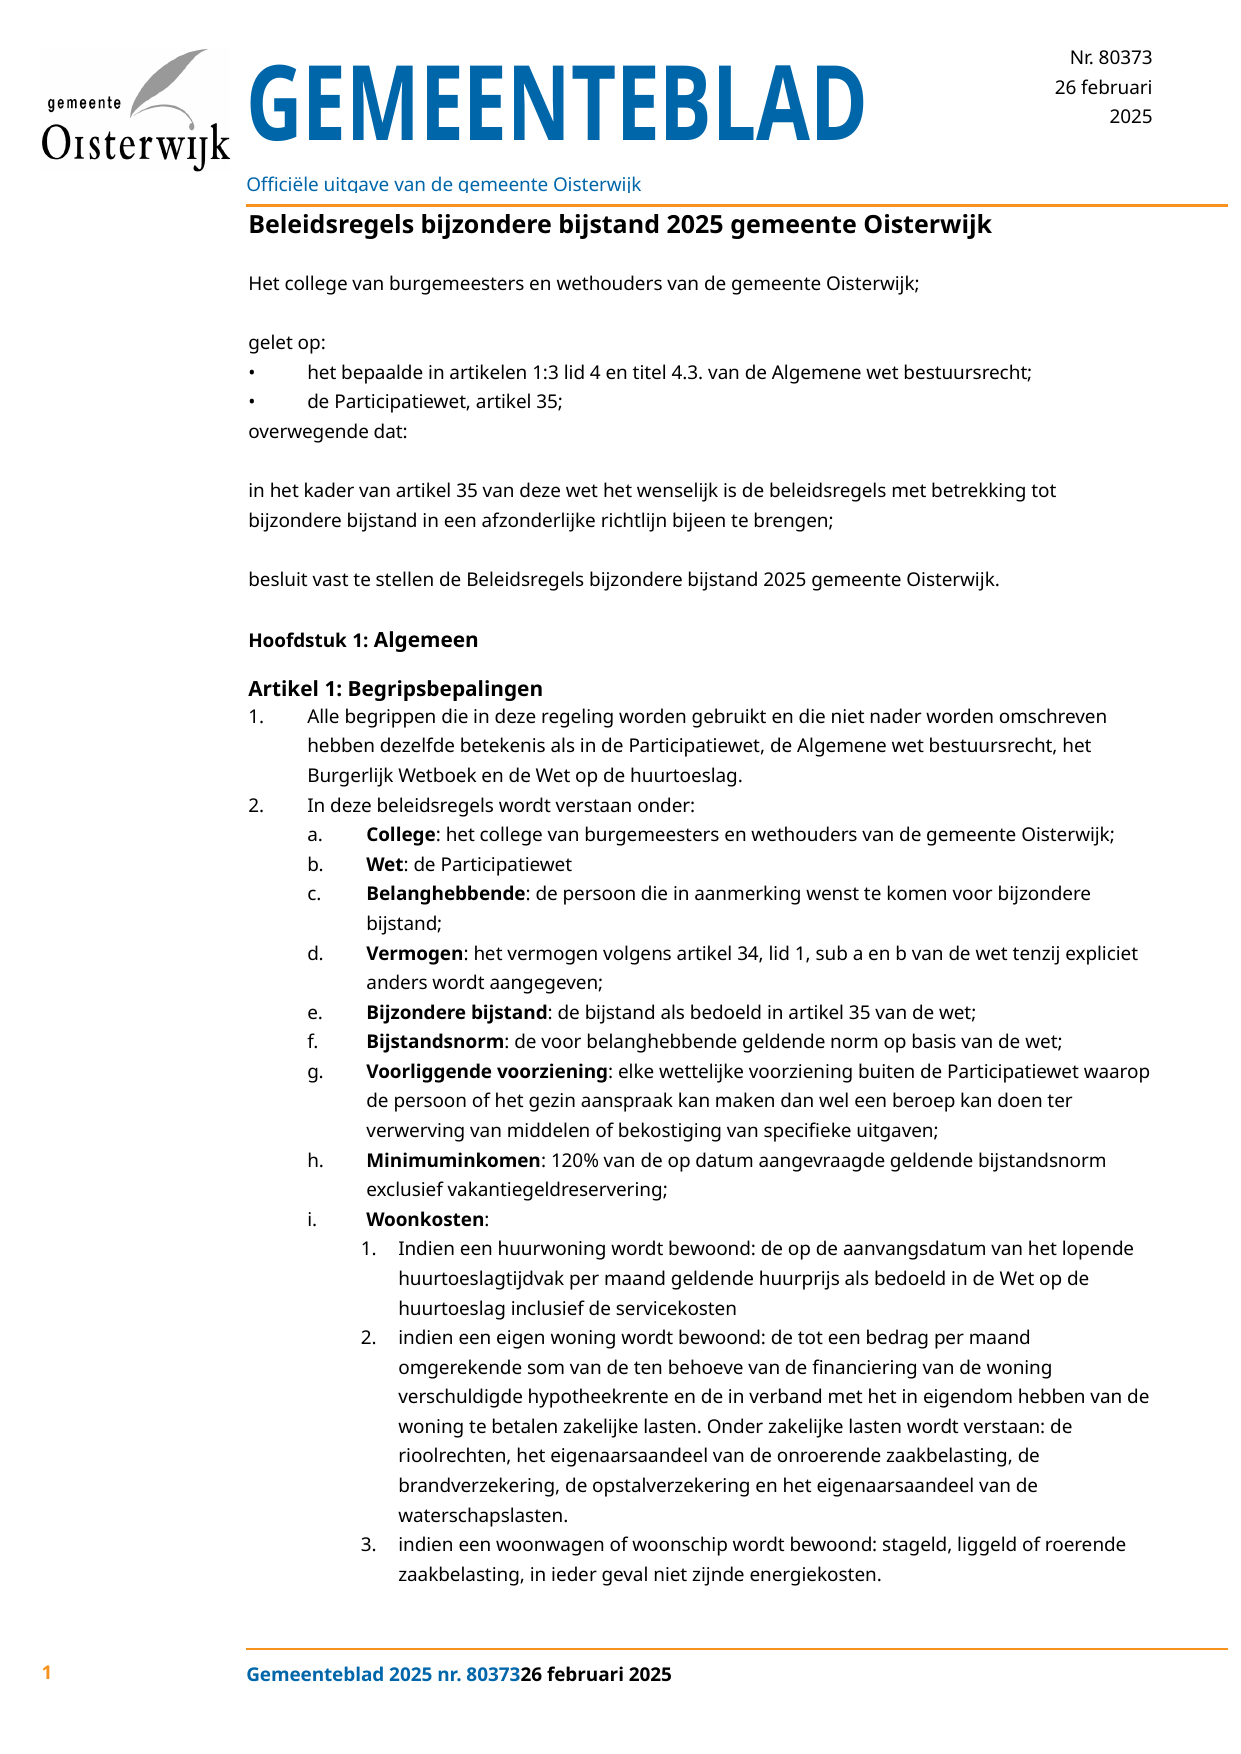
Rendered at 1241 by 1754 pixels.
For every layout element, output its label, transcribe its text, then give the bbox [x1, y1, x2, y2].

list indien een woonwagen of woonschip wordt bewoond: stageld, liggeld of roerende zaakbelasting, in ieder geval niet zijnde energiekosten. [361, 1531, 1152, 1587]
text gelet op: [248, 329, 1152, 355]
list Indien een huurwoning wordt bewoond: de op de aanvangsdatum van het lopende huurtoeslagtijdvak per maand geldende huurprijs als bedoeld in de Wet op de huurtoeslag inclusief de servicekosten [361, 1236, 1152, 1320]
list College: het college van burgemeesters en wethouders van de gemeente Oisterwijk; [307, 821, 1152, 847]
list Minimuminkomen: 120% van de op datum aangevraagde geldende bijstandsnorm exclusief vakantiegeldreservering; [307, 1147, 1152, 1202]
list Bijstandsnorm: de voor belanghebbende geldende norm op basis van de wet; [307, 1028, 1152, 1054]
list Woonkosten: [307, 1206, 1152, 1232]
picture [41, 47, 231, 172]
list het bepaalde in artikelen 1:3 lid 4 en titel 4.3. van de Algemene wet bestuursrecht; [248, 359, 1152, 385]
text overwegende dat: [248, 418, 1152, 444]
list In deze beleidsregels wordt verstaan onder: [248, 792, 1152, 817]
list Bijzondere bijstand: de bijstand als bedoeld in artikel 35 van de wet; [307, 999, 1152, 1024]
text Hoofdstuk 1: Algemeen [248, 625, 1152, 654]
text besluit vast te stellen de Beleidsregels bijzondere bijstand 2025 gemeente Oisterwijk. [248, 566, 1152, 592]
list indien een eigen woning wordt bewoond: de tot een bedrag per maand omgerekende som van de ten behoeve van de financiering van de woning verschuldigde hypotheekrente en de in verband met het in eigendom hebben van de woning te betalen zakelijke lasten. Onder zakelijke lasten wordt verstaan: de rioolrechten, het eigenaarsaandeel van de onroerende zaakbelasting, de brandverzekering, de opstalverzekering en het eigenaarsaandeel van de waterschapslasten. [361, 1324, 1152, 1527]
text Het college van burgemeesters en wethouders van de gemeente Oisterwijk; [248, 270, 1152, 296]
text Artikel 1: Begripsbepalingen [248, 674, 1152, 703]
text Beleidsregels bijzondere bijstand 2025 gemeente Oisterwijk [248, 207, 1152, 241]
text in het kader van artikel 35 van deze wet het wenselijk is de beleidsregels met betrekking tot bijzondere bijstand in een afzonderlijke richtlijn bijeen te brengen; [248, 477, 1152, 533]
list Voorliggende voorziening: elke wettelijke voorziening buiten de Participatiewet waarop de persoon of het gezin aanspraak kan maken dan wel een beroep kan doen ter verwerving van middelen of bekostiging van specifieke uitgaven; [307, 1058, 1152, 1143]
list Alle begrippen die in deze regeling worden gebruikt en die niet nader worden omschreven hebben dezelfde betekenis als in de Participatiewet, de Algemene wet bestuursrecht, het Burgerlijk Wetboek en de Wet op de huurtoeslag. [248, 703, 1152, 788]
list Wet: de Participatiewet [307, 851, 1152, 877]
list de Participatiewet, artikel 35; [248, 389, 1152, 414]
list Vermogen: het vermogen volgens artikel 34, lid 1, sub a en b van de wet tenzij expliciet anders wordt aangegeven; [307, 940, 1152, 995]
list Belanghebbende: de persoon die in aanmerking wenst te komen voor bijzondere bijstand; [307, 881, 1152, 936]
